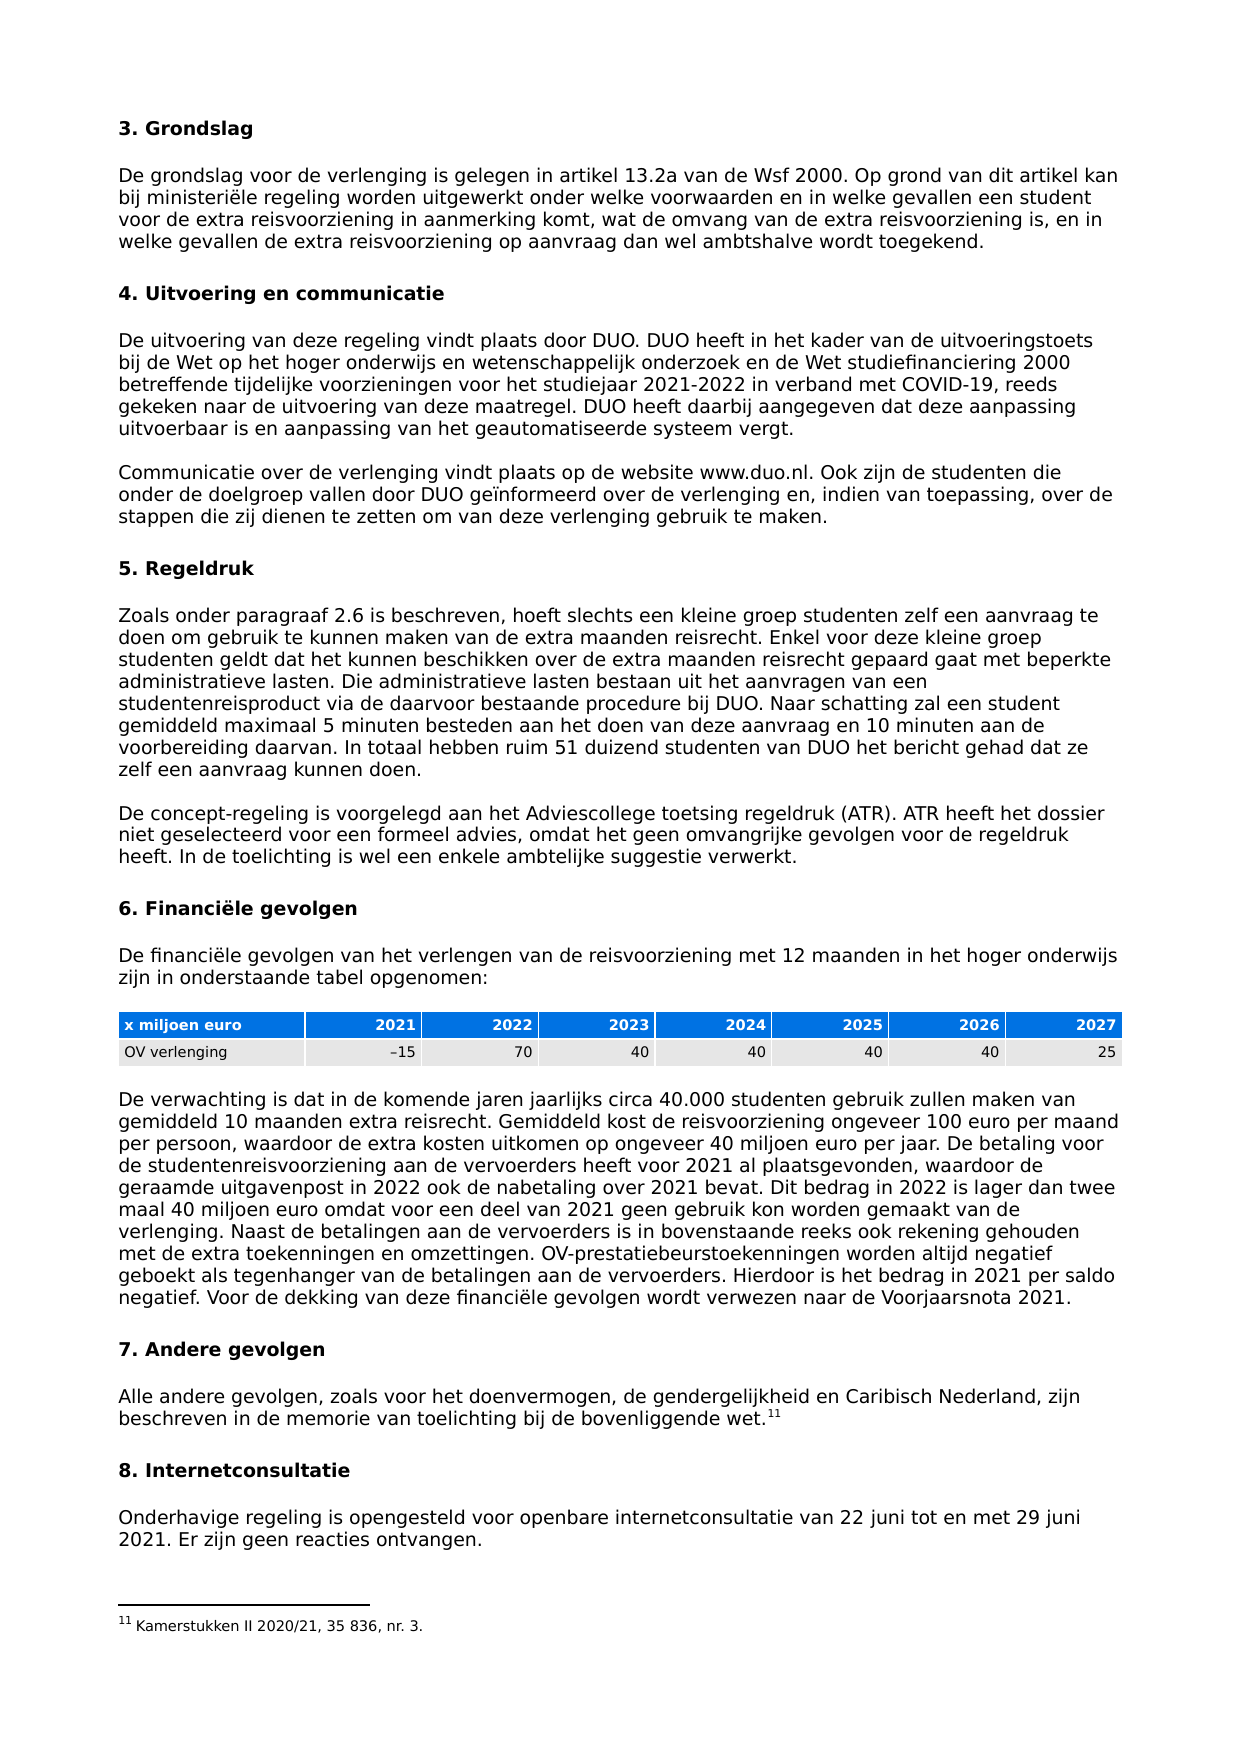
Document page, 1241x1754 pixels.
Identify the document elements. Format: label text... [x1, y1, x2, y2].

text De uitvoering van deze regeling vindt plaats door DUO. DUO heeft in het kader van de uitvoeringstoets bij de Wet op het hoger onderwijs en wetenschappelijk onderzoek en de Wet studiefinanciering 2000 betreffende tijdelijke voorzieningen voor het studiejaar 2021-2022 in verband met COVID-19, reeds gekeken naar de uitvoering van deze maatregel. DUO heeft daarbij aangegeven dat deze aanpassing uitvoerbaar is en aanpassing van het geautomatiseerde systeem vergt. [118, 330, 1122, 440]
table_cell 40 [772, 1040, 888, 1066]
subtitle 6. Financiële gevolgen [118, 898, 1122, 920]
table_cell 25 [1006, 1040, 1122, 1066]
table_cell 70 [422, 1040, 538, 1066]
text Alle andere gevolgen, zoals voor het doenvermogen, de gendergelijkheid en Caribisch Nederland, zijn beschreven in de memorie van toelichting bij de bovenliggende wet. [118, 1386, 1122, 1429]
text Zoals onder paragraaf 2.6 is beschreven, hoeft slechts een kleine groep studenten zelf een aanvraag te doen om gebruik te kunnen maken van de extra maanden reisrecht. Enkel voor deze kleine groep studenten geldt dat het kunnen beschikken over de extra maanden reisrecht gepaard gaat met beperkte administratieve lasten. Die administratieve lasten bestaan uit het aanvragen van een studentenreisproduct via de daarvoor bestaande procedure bij DUO. Naar schatting zal een student gemiddeld maximaal 5 minuten besteden aan het doen van deze aanvraag en 10 minuten aan de voorbereiding daarvan. In totaal hebben ruim 51 duizend studenten van DUO het bericht gehad dat ze zelf een aanvraag kunnen doen. [118, 605, 1122, 781]
text De concept-regeling is voorgelegd aan het Adviescollege toetsing regeldruk (ATR). ATR heeft het dossier niet geselecteerd voor een formeel advies, omdat het geen omvangrijke gevolgen voor de regeldruk heeft. In de toelichting is wel een enkele ambtelijke suggestie verwerkt. [118, 802, 1122, 868]
text Onderhavige regeling is opengesteld voor openbare internetconsultatie van 22 juni tot en met 29 juni 2021. Er zijn geen reacties ontvangen. [118, 1507, 1122, 1551]
table_header 2024 [656, 1012, 771, 1038]
table_header 2027 [1006, 1012, 1122, 1038]
table_cell 40 [889, 1040, 1005, 1066]
text De verwachting is dat in de komende jaren jaarlijks circa 40.000 studenten gebruik zullen maken van gemiddeld 10 maanden extra reisrecht. Gemiddeld kost de reisvoorziening ongeveer 100 euro per maand per persoon, waardoor de extra kosten uitkomen op ongeveer 40 miljoen euro per jaar. De betaling voor de studentenreisvoorziening aan de vervoerders heeft voor 2021 al plaatsgevonden, waardoor de geraamde uitgavenpost in 2022 ook de nabetaling over 2021 bevat. Dit bedrag in 2022 is lager dan twee maal 40 miljoen euro omdat voor een deel van 2021 geen gebruik kon worden gemaakt van de verlenging. Naast de betalingen aan de vervoerders is in bovenstaande reeks ook rekening gehouden met de extra toekenningen en omzettingen. OV-prestatiebeurstoekenningen worden altijd negatief geboekt als tegenhanger van de betalingen aan de vervoerders. Hierdoor is het bedrag in 2021 per saldo negatief. Voor de dekking van deze financiële gevolgen wordt verwezen naar de Voorjaarsnota 2021. [118, 1089, 1122, 1309]
subtitle 8. Internetconsultatie [118, 1459, 1122, 1482]
subtitle 3. Grondslag [118, 118, 1122, 140]
table_cell 40 [539, 1040, 654, 1066]
table_header 2026 [889, 1012, 1005, 1038]
subtitle 5. Regeldruk [118, 558, 1122, 580]
table_header 2021 [306, 1012, 421, 1038]
text Kamerstukken II 2020/21, 35 836, nr. 3. [118, 1614, 1122, 1636]
subtitle 4. Uitvoering en communicatie [118, 283, 1122, 305]
table_cell 40 [656, 1040, 771, 1066]
subtitle 7. Andere gevolgen [118, 1339, 1122, 1361]
table_cell –15 [306, 1040, 421, 1066]
text De grondslag voor de verlenging is gelegen in artikel 13.2a van de Wsf 2000. Op grond van dit artikel kan bij ministeriële regeling worden uitgewerkt onder welke voorwaarden en in welke gevallen een student voor de extra reisvoorziening in aanmerking komt, wat de omvang van de extra reisvoorziening is, en in welke gevallen de extra reisvoorziening op aanvraag dan wel ambtshalve wordt toegekend. [118, 165, 1122, 253]
table_header 2023 [539, 1012, 654, 1038]
table_cell OV verlenging [119, 1040, 304, 1066]
text Communicatie over de verlenging vindt plaats op de website www.duo.nl. Ook zijn de studenten die onder de doelgroep vallen door DUO geïnformeerd over de verlenging en, indien van toepassing, over de stappen die zij dienen te zetten om van deze verlenging gebruik te maken. [118, 462, 1122, 528]
table_header x miljoen euro [119, 1012, 304, 1038]
table_header 2025 [772, 1012, 888, 1038]
text De financiële gevolgen van het verlengen van de reisvoorziening met 12 maanden in het hoger onderwijs zijn in onderstaande tabel opgenomen: [118, 945, 1122, 989]
table_header 2022 [422, 1012, 538, 1038]
